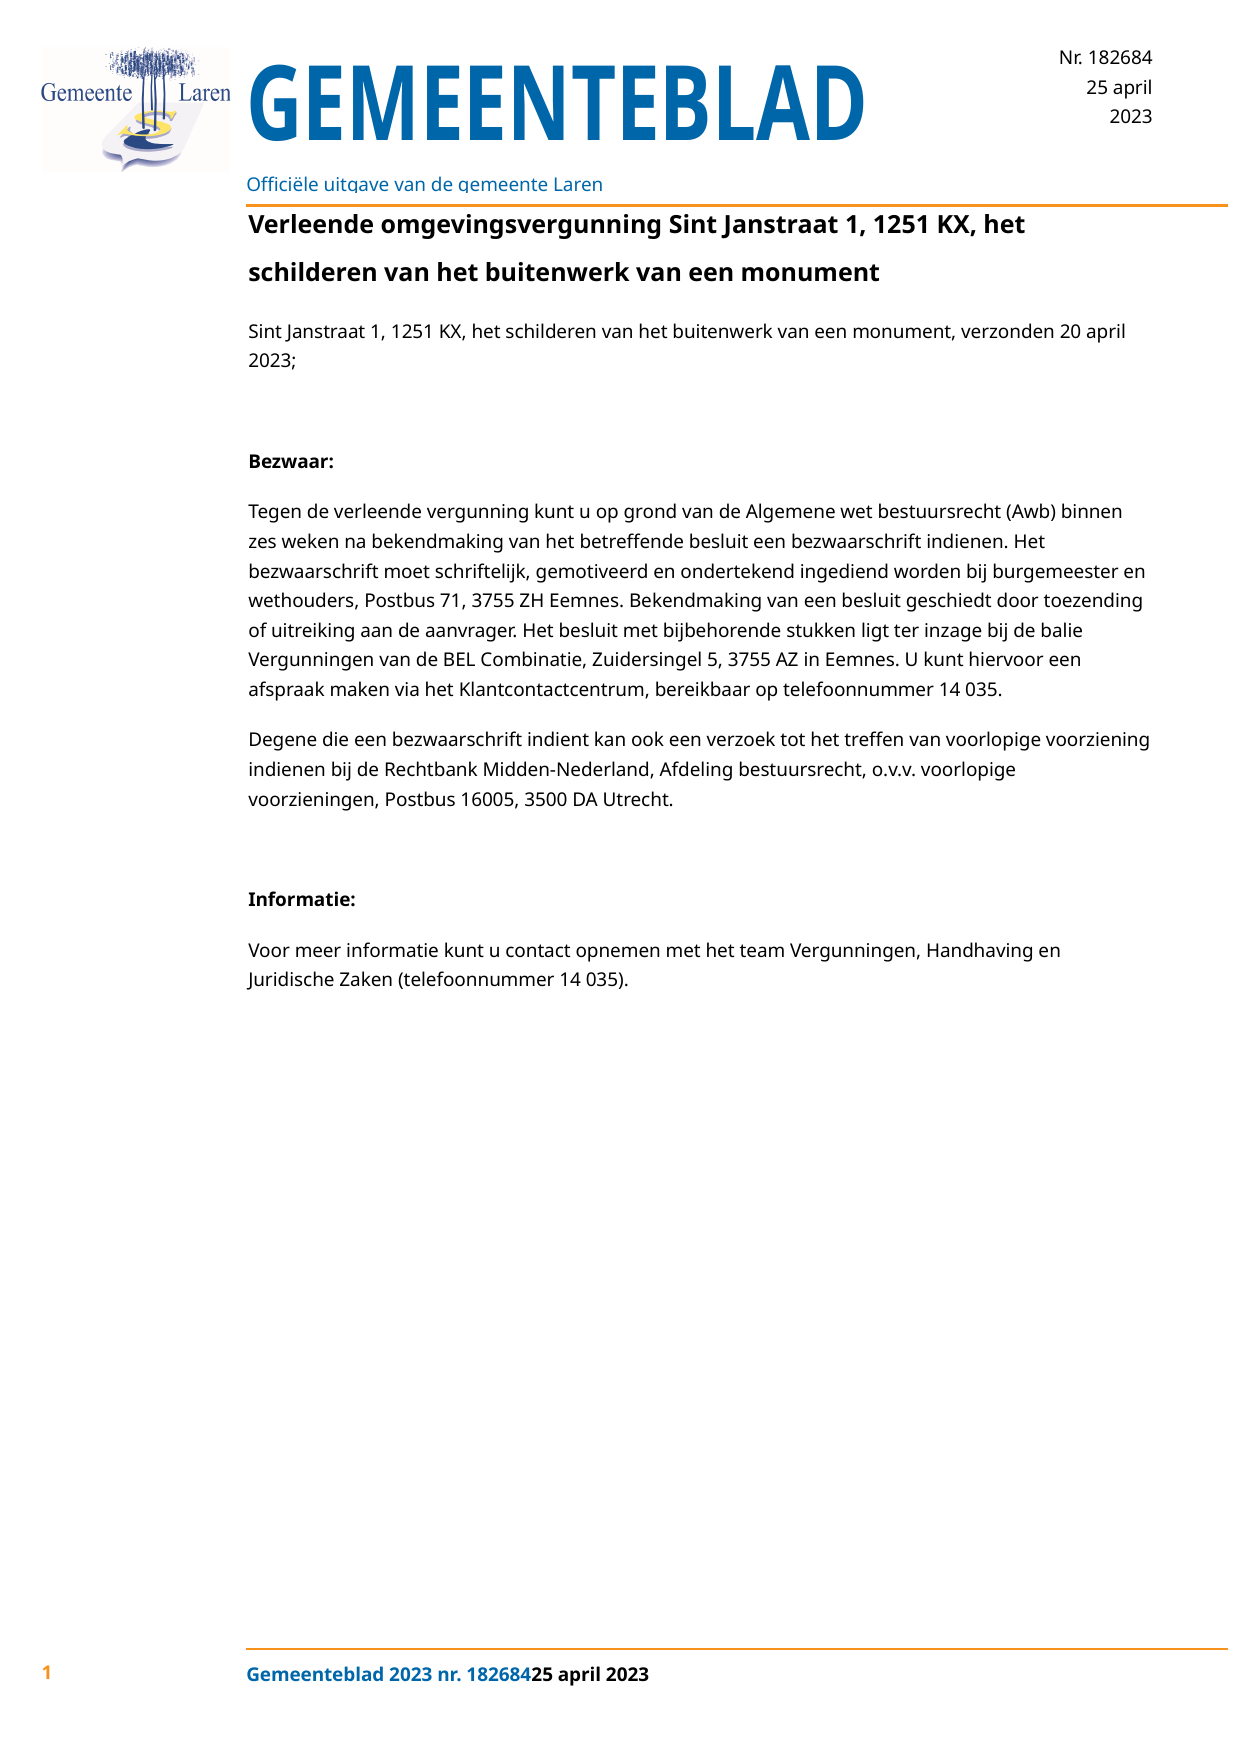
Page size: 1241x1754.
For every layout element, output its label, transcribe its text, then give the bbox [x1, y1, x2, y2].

text Sint Janstraat 1, 1251 KX, het schilderen van het buitenwerk van een monument, verzonden 20 april 2023; [248, 318, 1152, 373]
picture [41, 47, 231, 172]
text Degene die een bezwaarschrift indient kan ook een verzoek tot het treffen van voorlopige voorziening indienen bij de Rechtbank Midden-Nederland, Afdeling bestuursrecht, o.v.v. voorlopige voorzieningen, Postbus 16005, 3500 DA Utrecht. [248, 727, 1152, 812]
text Voor meer informatie kunt u contact opnemen met het team Vergunningen, Handhaving en Juridische Zaken (telefoonnummer 14 035). [248, 937, 1152, 992]
text Bezwaar: [248, 448, 1152, 474]
text Tegen de verleende vergunning kunt u op grond van de Algemene wet bestuursrecht (Awb) binnen zes weken na bekendmaking van het betreffende besluit een bezwaarschrift indienen. Het bezwaarschrift moet schriftelijk, gemotiveerd en ondertekend ingediend worden bij burgemeester en wethouders, Postbus 71, 3755 ZH Eemnes. Bekendmaking van een besluit geschiedt door toezending of uitreiking aan de aanvrager. Het besluit met bijbehorende stukken ligt ter inzage bij de balie Vergunningen van de BEL Combinatie, Zuidersingel 5, 3755 AZ in Eemnes. U kunt hiervoor een afspraak maken via het Klantcontactcentrum, bereikbaar op telefoonnummer 14 035. [248, 499, 1152, 702]
text Verleende omgevingsvergunning Sint Janstraat 1, 1251 KX, het schilderen van het buitenwerk van een monument [248, 207, 1152, 288]
text Informatie: [248, 887, 1152, 912]
